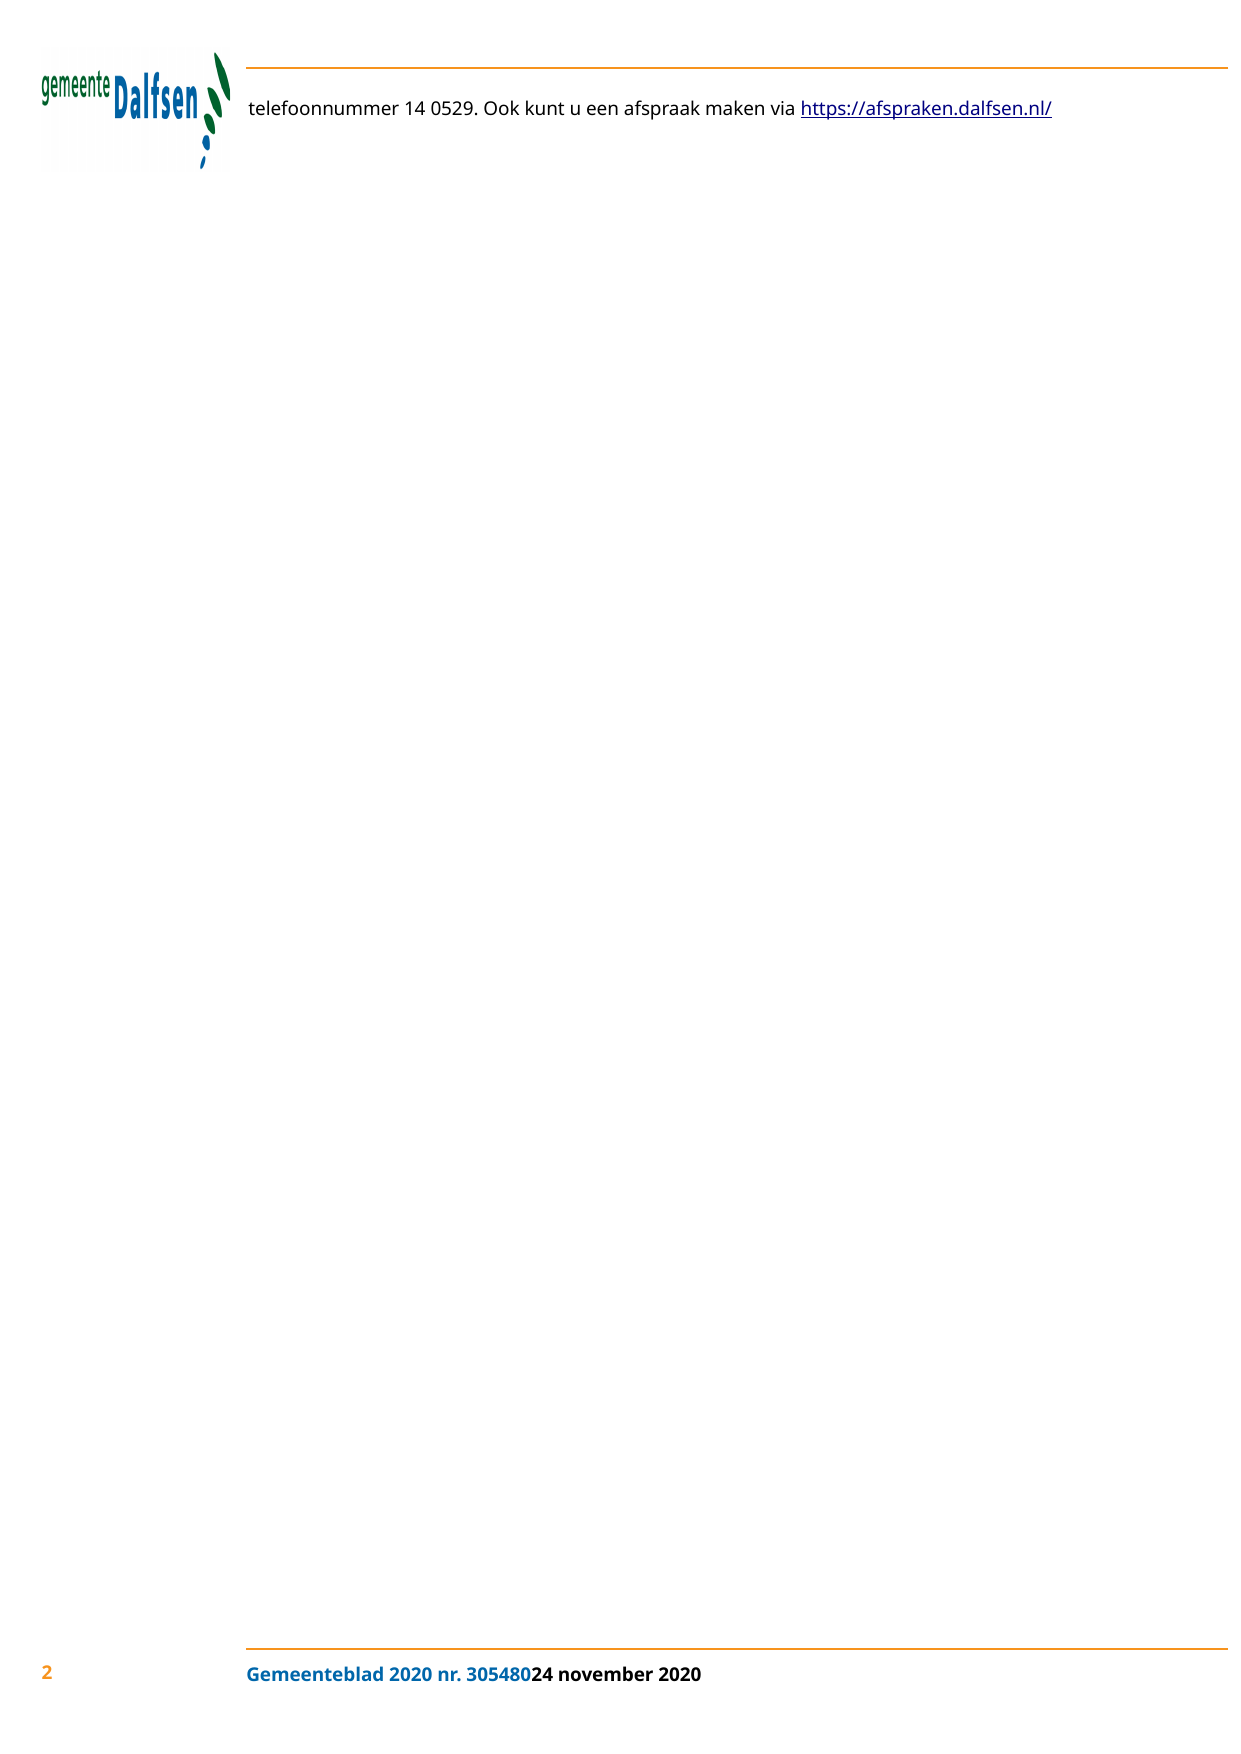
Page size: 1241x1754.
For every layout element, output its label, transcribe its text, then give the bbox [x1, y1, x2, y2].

text telefoonnummer 14 0529. Ook kunt u een afspraak maken via https://afspraken.dalfsen.nl/ [248, 95, 1152, 121]
picture [41, 47, 231, 172]
